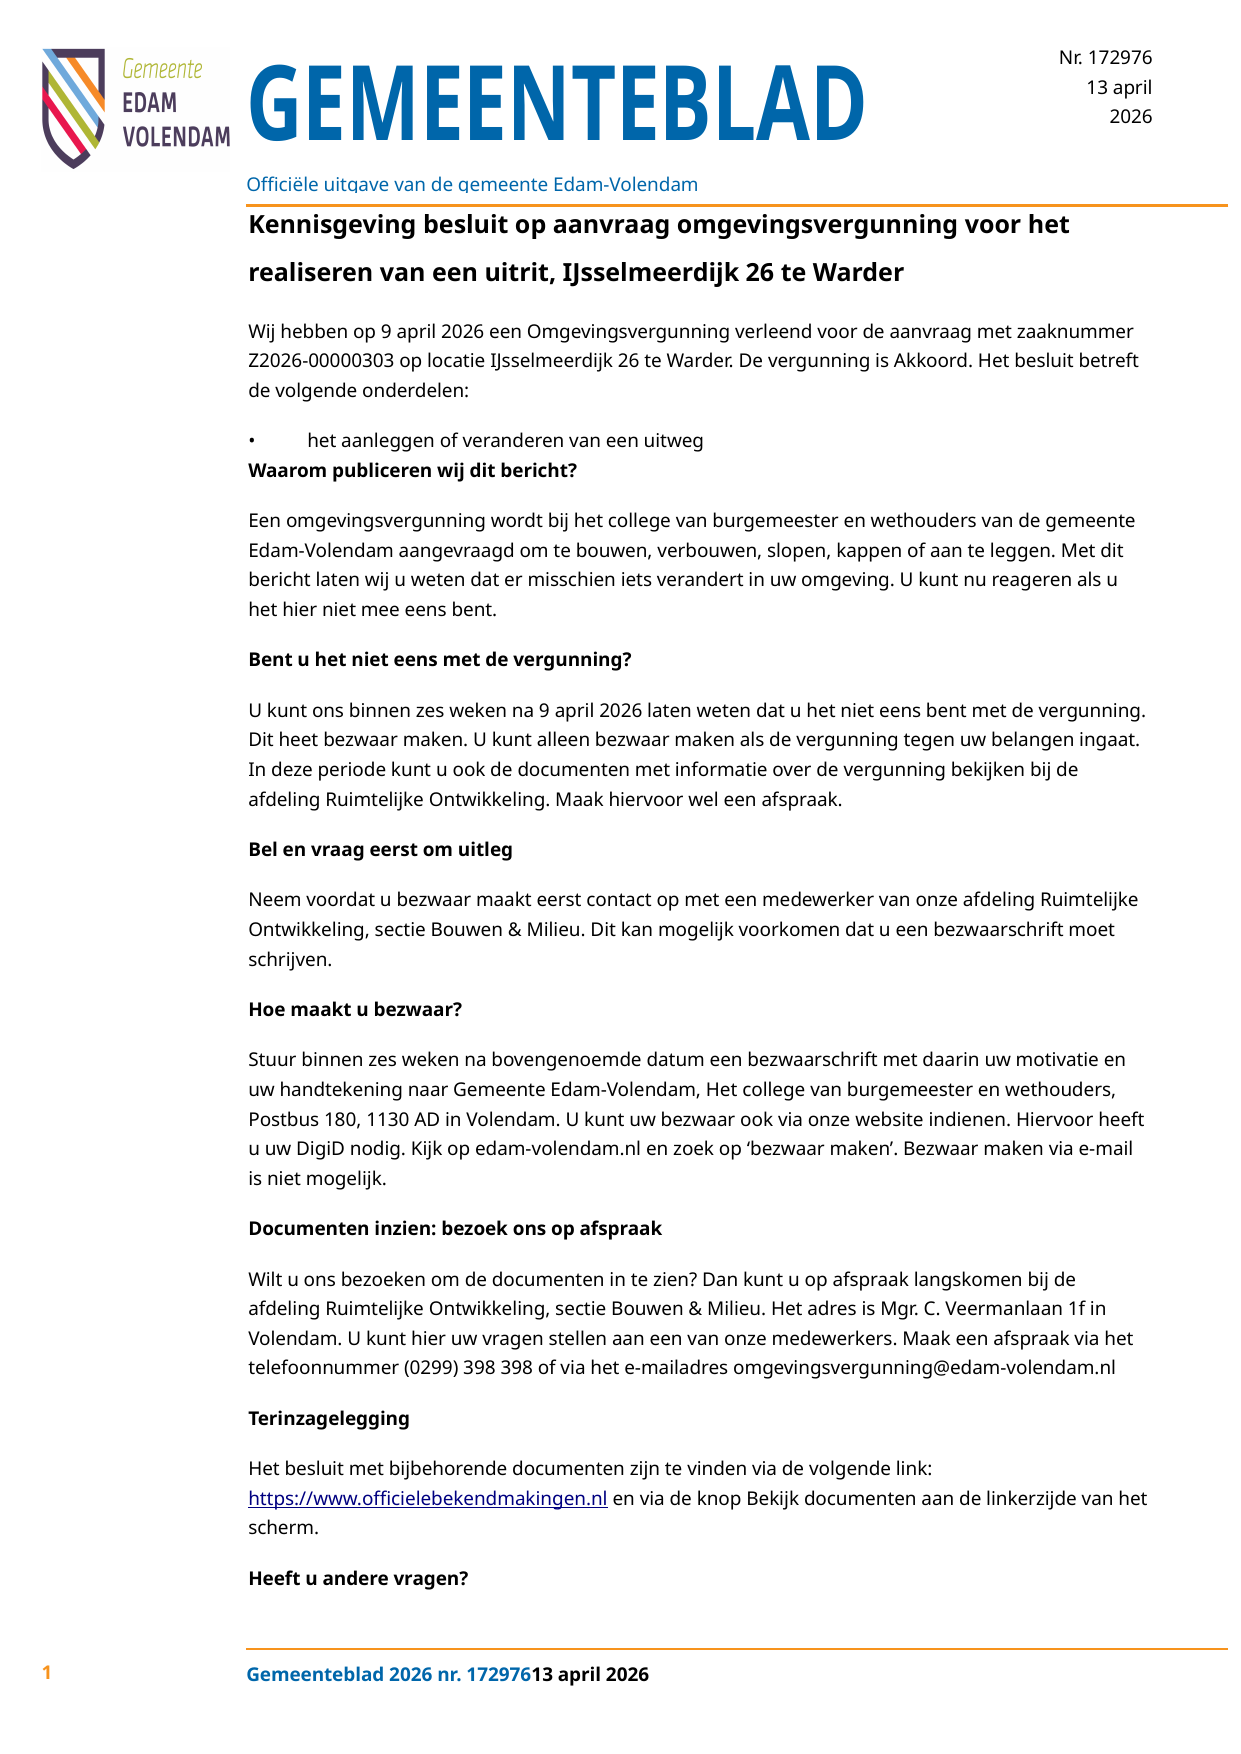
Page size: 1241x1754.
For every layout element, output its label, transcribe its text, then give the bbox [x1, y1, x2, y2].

picture [41, 47, 231, 172]
text Documenten inzien: bezoek ons op afspraak [248, 1215, 1152, 1241]
text Neem voordat u bezwaar maakt eerst contact op met een medewerker van onze afdeling Ruimtelijke Ontwikkeling, sectie Bouwen & Milieu. Dit kan mogelijk voorkomen dat u een bezwaarschrift moet schrijven. [248, 887, 1152, 972]
text Terinzagelegging [248, 1405, 1152, 1431]
text Een omgevingsvergunning wordt bij het college van burgemeester en wethouders van de gemeente Edam-Volendam aangevraagd om te bouwen, verbouwen, slopen, kappen of aan te leggen. Met dit bericht laten wij u weten dat er misschien iets verandert in uw omgeving. U kunt nu reageren als u het hier niet mee eens bent. [248, 507, 1152, 622]
text Wij hebben op 9 april 2026 een Omgevingsvergunning verleend voor de aanvraag met zaaknummer Z2026-00000303 op locatie IJsselmeerdijk 26 te Warder. De vergunning is Akkoord. Het besluit betreft de volgende onderdelen: [248, 318, 1152, 403]
text U kunt ons binnen zes weken na 9 april 2026 laten weten dat u het niet eens bent met de vergunning. Dit heet bezwaar maken. U kunt alleen bezwaar maken als de vergunning tegen uw belangen ingaat. In deze periode kunt u ook de documenten met informatie over de vergunning bekijken bij de afdeling Ruimtelijke Ontwikkeling. Maak hiervoor wel een afspraak. [248, 697, 1152, 812]
list het aanleggen of veranderen van een uitweg [248, 427, 1152, 453]
text Wilt u ons bezoeken om de documenten in te zien? Dan kunt u op afspraak langskomen bij de afdeling Ruimtelijke Ontwikkeling, sectie Bouwen & Milieu. Het adres is Mgr. C. Veermanlaan 1f in Volendam. U kunt hier uw vragen stellen aan een van onze medewerkers. Maak een afspraak via het telefoonnummer (0299) 398 398 of via het e-mailadres omgevingsvergunning@edam-volendam.nl [248, 1266, 1152, 1380]
text Het besluit met bijbehorende documenten zijn te vinden via de volgende link: https://www.officielebekendmakingen.nl en via de knop Bekijk documenten aan de linkerzijde van het scherm. [248, 1455, 1152, 1540]
text Hoe maakt u bezwaar? [248, 996, 1152, 1022]
text Bel en vraag eerst om uitleg [248, 836, 1152, 862]
text Bent u het niet eens met de vergunning? [248, 647, 1152, 672]
text Waarom publiceren wij dit bericht? [248, 457, 1152, 483]
text Kennisgeving besluit op aanvraag omgevingsvergunning voor het realiseren van een uitrit, IJsselmeerdijk 26 te Warder [248, 207, 1152, 288]
text Heeft u andere vragen? [248, 1565, 1152, 1591]
text Stuur binnen zes weken na bovengenoemde datum een bezwaarschrift met daarin uw motivatie en uw handtekening naar Gemeente Edam-Volendam, Het college van burgemeester en wethouders, Postbus 180, 1130 AD in Volendam. U kunt uw bezwaar ook via onze website indienen. Hiervoor heeft u uw DigiD nodig. Kijk op edam-volendam.nl en zoek op ‘bezwaar maken’. Bezwaar maken via e-mail is niet mogelijk. [248, 1047, 1152, 1191]
